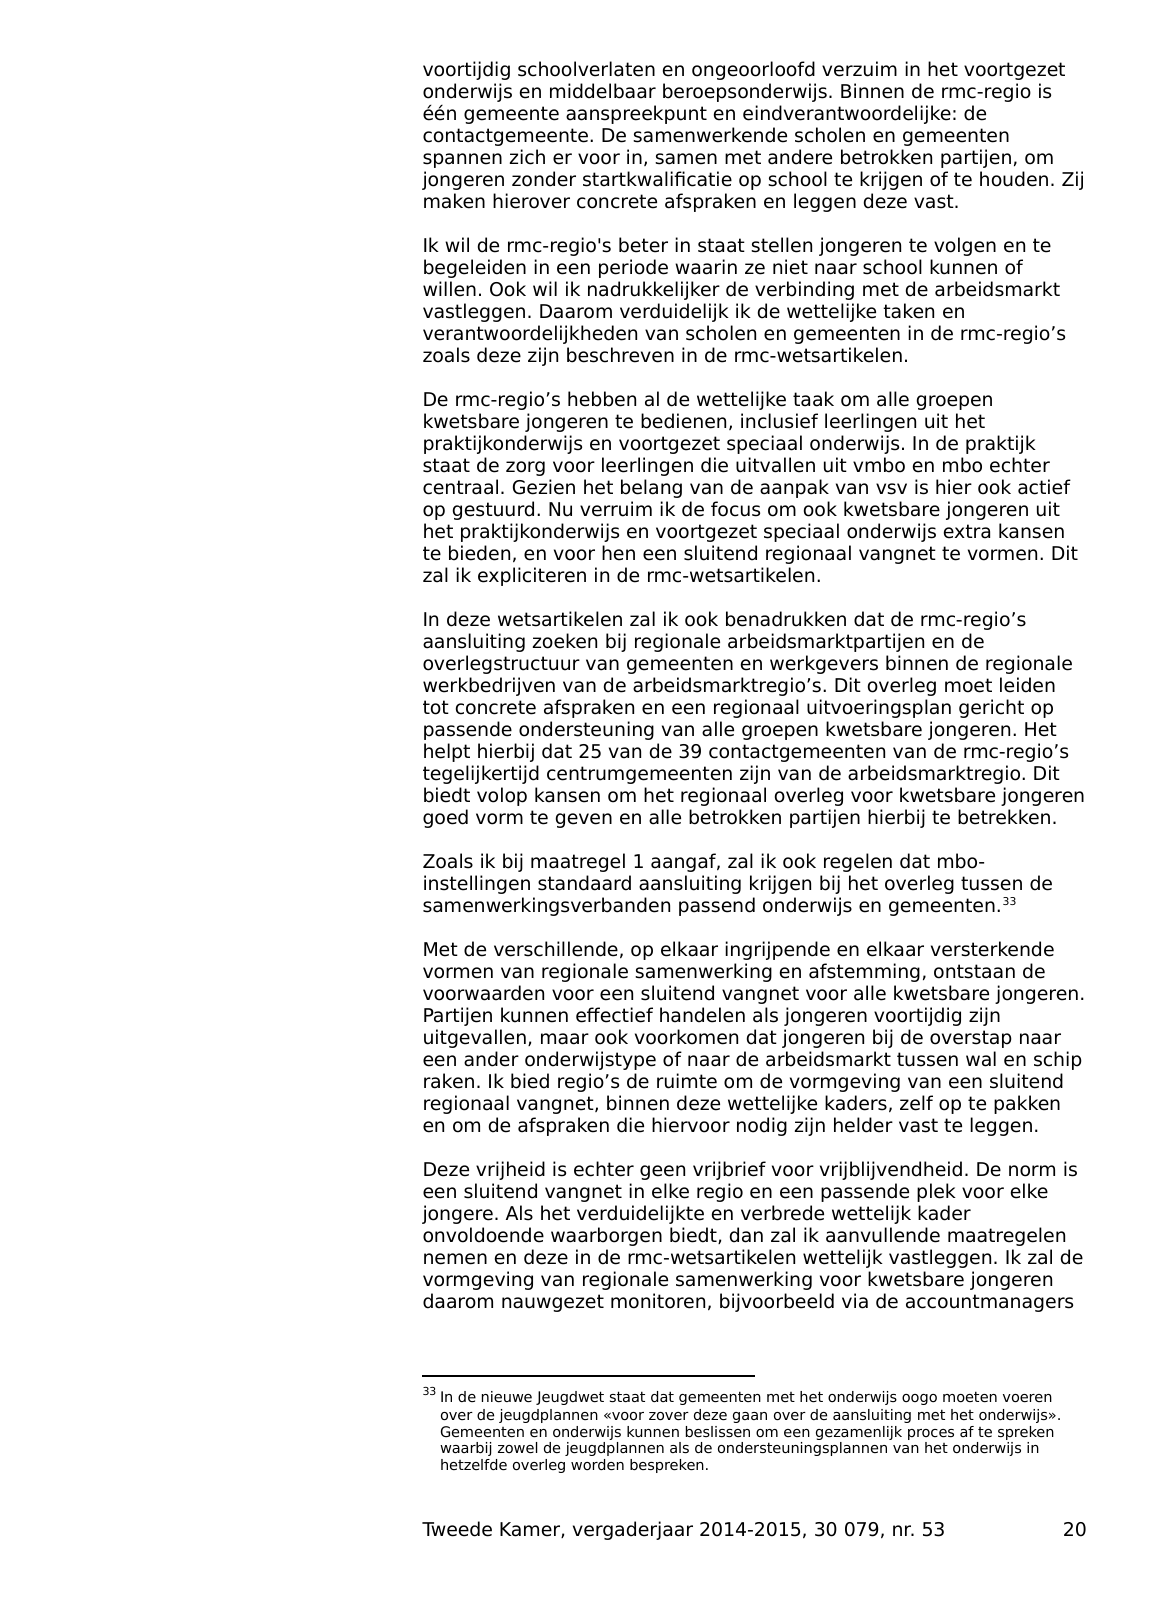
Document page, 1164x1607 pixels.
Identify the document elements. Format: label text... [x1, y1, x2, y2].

text In de nieuwe Jeugdwet staat dat gemeenten met het onderwijs oogo moeten voeren over de jeugdplannen «voor zover deze gaan over de aansluiting met het onderwijs». Gemeenten en onderwijs kunnen beslissen om een gezamenlijk proces af te spreken waarbij zowel de jeugdplannen als de ondersteuningsplannen van het onderwijs in hetzelfde overleg worden bespreken. [422, 1385, 1087, 1474]
text Zoals ik bij maatregel 1 aangaf, zal ik ook regelen dat mbo-instellingen standaard aansluiting krijgen bij het overleg tussen de samenwerkingsverbanden passend onderwijs en gemeenten. [422, 851, 1087, 917]
text De rmc-regio’s hebben al de wettelijke taak om alle groepen kwetsbare jongeren te bedienen, inclusief leerlingen uit het praktijkonderwijs en voortgezet speciaal onderwijs. In de praktijk staat de zorg voor leerlingen die uitvallen uit vmbo en mbo echter centraal. Gezien het belang van de aanpak van vsv is hier ook actief op gestuurd. Nu verruim ik de focus om ook kwetsbare jongeren uit het praktijkonderwijs en voortgezet speciaal onderwijs extra kansen te bieden, en voor hen een sluitend regionaal vangnet te vormen. Dit zal ik expliciteren in de rmc-wetsartikelen. [422, 389, 1087, 587]
text In deze wetsartikelen zal ik ook benadrukken dat de rmc-regio’s aansluiting zoeken bij regionale arbeidsmarktpartijen en de overlegstructuur van gemeenten en werkgevers binnen de regionale werkbedrijven van de arbeidsmarktregio’s. Dit overleg moet leiden tot concrete afspraken en een regionaal uitvoeringsplan gericht op passende ondersteuning van alle groepen kwetsbare jongeren. Het helpt hierbij dat 25 van de 39 contactgemeenten van de rmc-regio’s tegelijkertijd centrumgemeenten zijn van de arbeidsmarktregio. Dit biedt volop kansen om het regionaal overleg voor kwetsbare jongeren goed vorm te geven en alle betrokken partijen hierbij te betrekken. [422, 609, 1087, 829]
text Met de verschillende, op elkaar ingrijpende en elkaar versterkende vormen van regionale samenwerking en afstemming, ontstaan de voorwaarden voor een sluitend vangnet voor alle kwetsbare jongeren. Partijen kunnen effectief handelen als jongeren voortijdig zijn uitgevallen, maar ook voorkomen dat jongeren bij de overstap naar een ander onderwijstype of naar de arbeidsmarkt tussen wal en schip raken. Ik bied regio’s de ruimte om de vormgeving van een sluitend regionaal vangnet, binnen deze wettelijke kaders, zelf op te pakken en om de afspraken die hiervoor nodig zijn helder vast te leggen. [422, 939, 1087, 1137]
text voortijdig schoolverlaten en ongeoorloofd verzuim in het voortgezet onderwijs en middelbaar beroepsonderwijs. Binnen de rmc-regio is één gemeente aanspreekpunt en eindverantwoordelijke: de contactgemeente. De samenwerkende scholen en gemeenten spannen zich er voor in, samen met andere betrokken partijen, om jongeren zonder startkwalificatie op school te krijgen of te houden. Zij maken hierover concrete afspraken en leggen deze vast. [422, 59, 1087, 213]
text Deze vrijheid is echter geen vrijbrief voor vrijblijvendheid. De norm is een sluitend vangnet in elke regio en een passende plek voor elke jongere. Als het verduidelijkte en verbrede wettelijk kader onvoldoende waarborgen biedt, dan zal ik aanvullende maatregelen nemen en deze in de rmc-wetsartikelen wettelijk vastleggen. Ik zal de vormgeving van regionale samenwerking voor kwetsbare jongeren daarom nauwgezet monitoren, bijvoorbeeld via de accountmanagers [422, 1159, 1087, 1313]
text Ik wil de rmc-regio's beter in staat stellen jongeren te volgen en te begeleiden in een periode waarin ze niet naar school kunnen of willen. Ook wil ik nadrukkelijker de verbinding met de arbeidsmarkt vastleggen. Daarom verduidelijk ik de wettelijke taken en verantwoordelijkheden van scholen en gemeenten in de rmc-regio’s zoals deze zijn beschreven in de rmc-wetsartikelen. [422, 235, 1087, 367]
